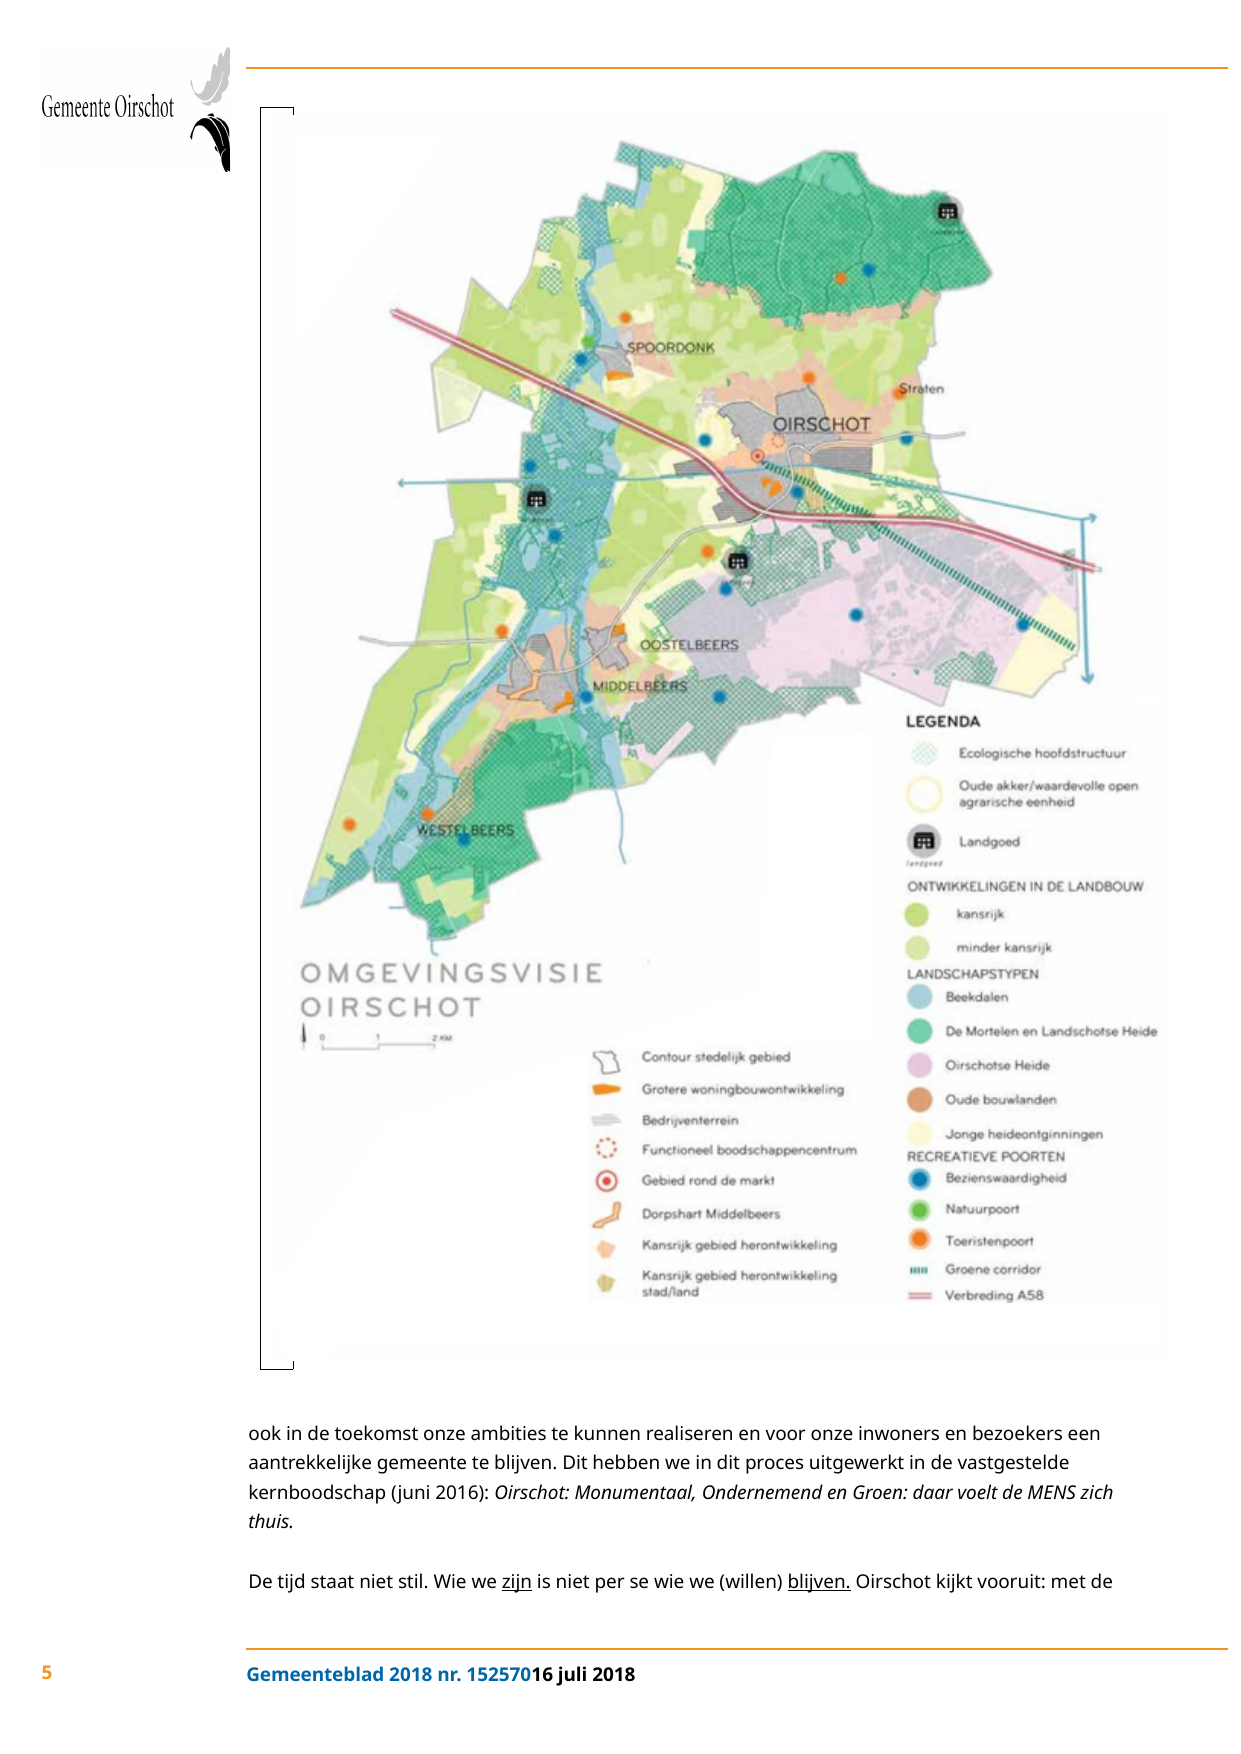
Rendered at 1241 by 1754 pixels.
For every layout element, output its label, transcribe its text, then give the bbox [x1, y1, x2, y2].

picture [268, 115, 1173, 1361]
text De tijd staat niet stil. Wie we zijn is niet per se wie we (willen) blijven. Oirschot kijkt vooruit: met de [248, 1568, 1152, 1594]
picture [41, 47, 231, 172]
text ook in de toekomst onze ambities te kunnen realiseren en voor onze inwoners en bezoe­kers een aantrekkelijke gemeente te blijven. Dit hebben we in dit proces uitgewerkt in de vastgestelde kernboodschap (juni 2016): Oirschot: Monumentaal, Ondernemend en Groen: daar voelt de MENS zich thuis. [248, 1420, 1152, 1534]
